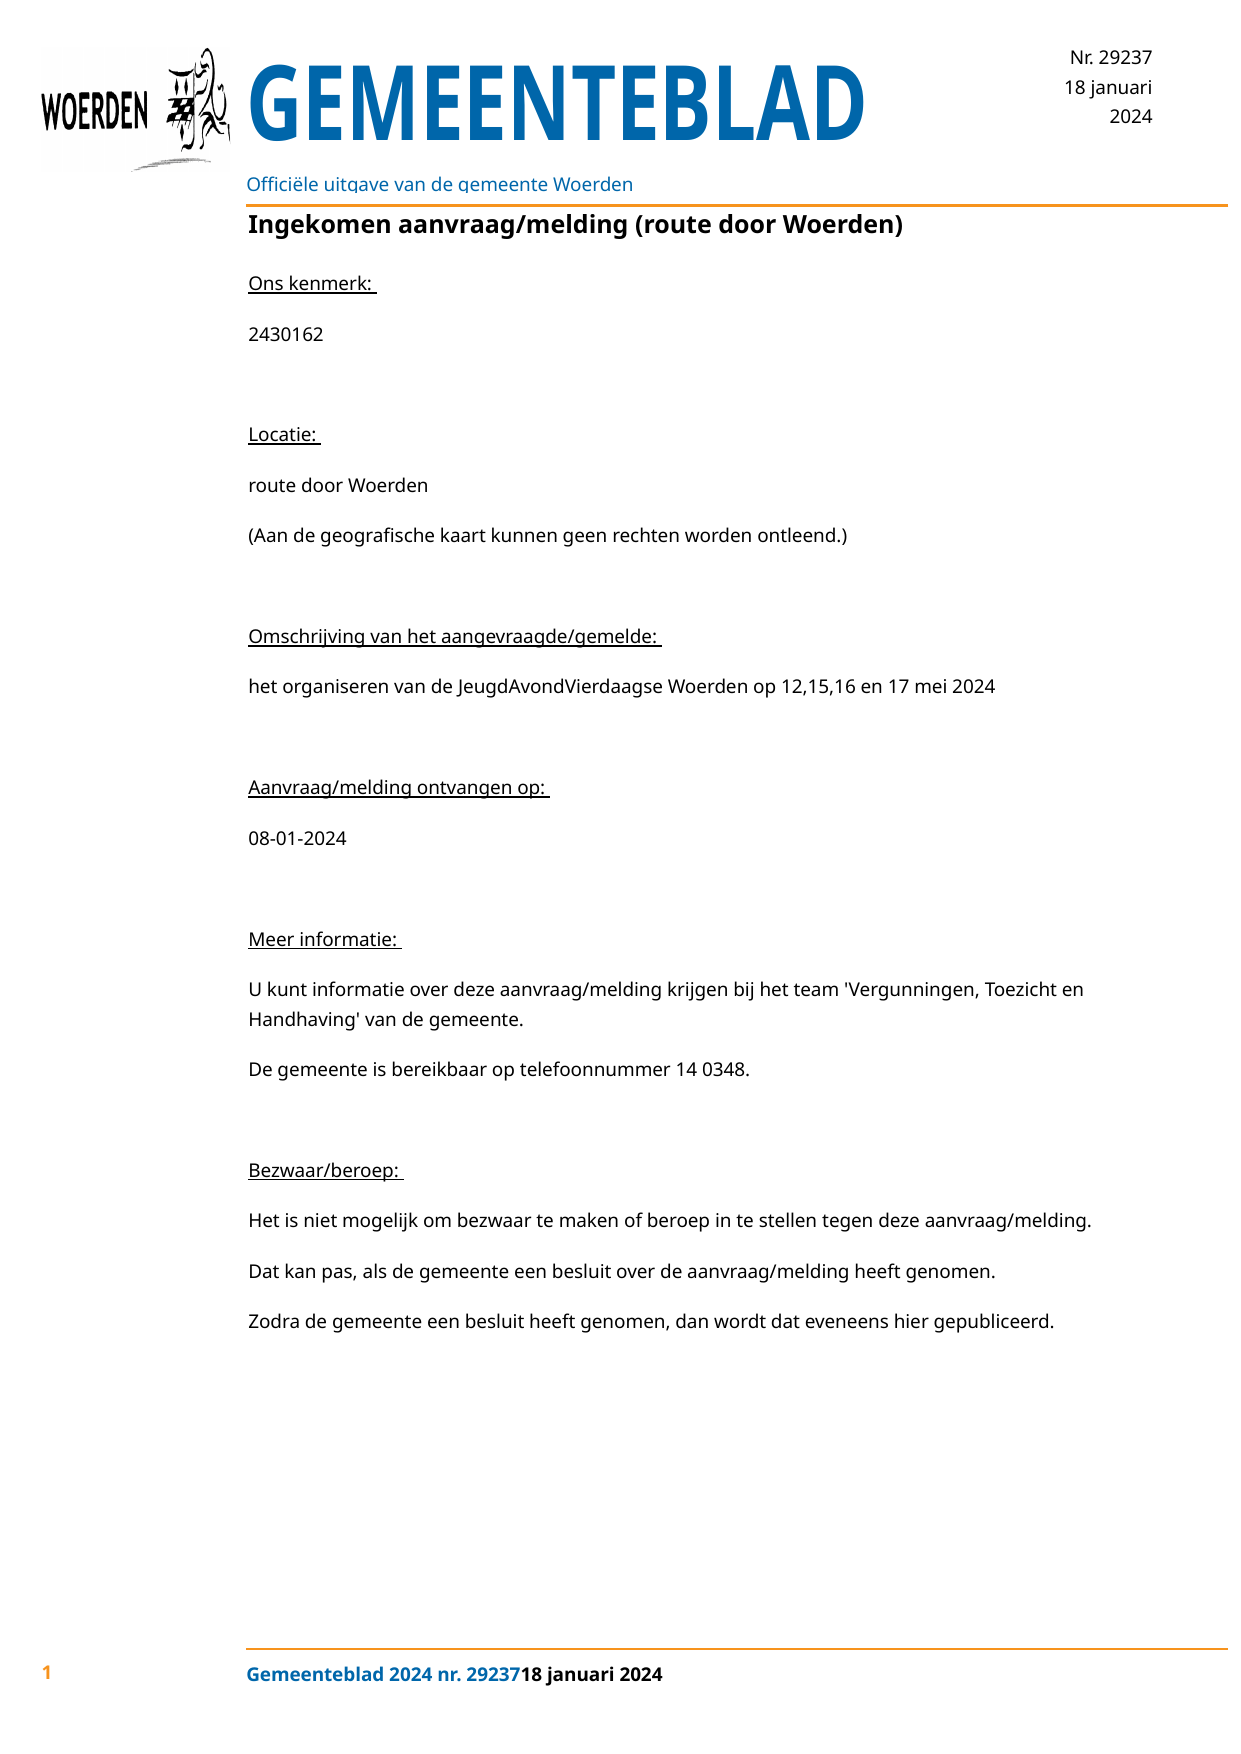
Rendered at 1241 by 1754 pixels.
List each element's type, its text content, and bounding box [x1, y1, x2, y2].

text route door Woerden [248, 472, 1152, 498]
text Ingekomen aanvraag/melding (route door Woerden) [248, 207, 1152, 241]
text Aanvraag/melding ontvangen op: [248, 774, 1152, 800]
text Locatie: [248, 422, 1152, 447]
text Zodra de gemeente een besluit heeft genomen, dan wordt dat eveneens hier gepubliceerd. [248, 1308, 1152, 1334]
text (Aan de geografische kaart kunnen geen rechten worden ontleend.) [248, 522, 1152, 548]
text Bezwaar/beroep: [248, 1157, 1152, 1183]
text Ons kenmerk: [248, 270, 1152, 296]
text Het is niet mogelijk om bezwaar te maken of beroep in te stellen tegen deze aanvraag/melding. [248, 1207, 1152, 1233]
text De gemeente is bereikbaar op telefoonnummer 14 0348. [248, 1056, 1152, 1082]
text 2430162 [248, 321, 1152, 346]
text het organiseren van de JeugdAvondVierdaagse Woerden op 12,15,16 en 17 mei 2024 [248, 674, 1152, 699]
picture [41, 47, 231, 172]
text Omschrijving van het aangevraagde/gemelde: [248, 623, 1152, 649]
text U kunt informatie over deze aanvraag/melding krijgen bij het team 'Vergunningen, Toezicht en Handhaving' van de gemeente. [248, 976, 1152, 1031]
text Dat kan pas, als de gemeente een besluit over de aanvraag/melding heeft genomen. [248, 1258, 1152, 1283]
text Meer informatie: [248, 926, 1152, 951]
text 08-01-2024 [248, 825, 1152, 851]
